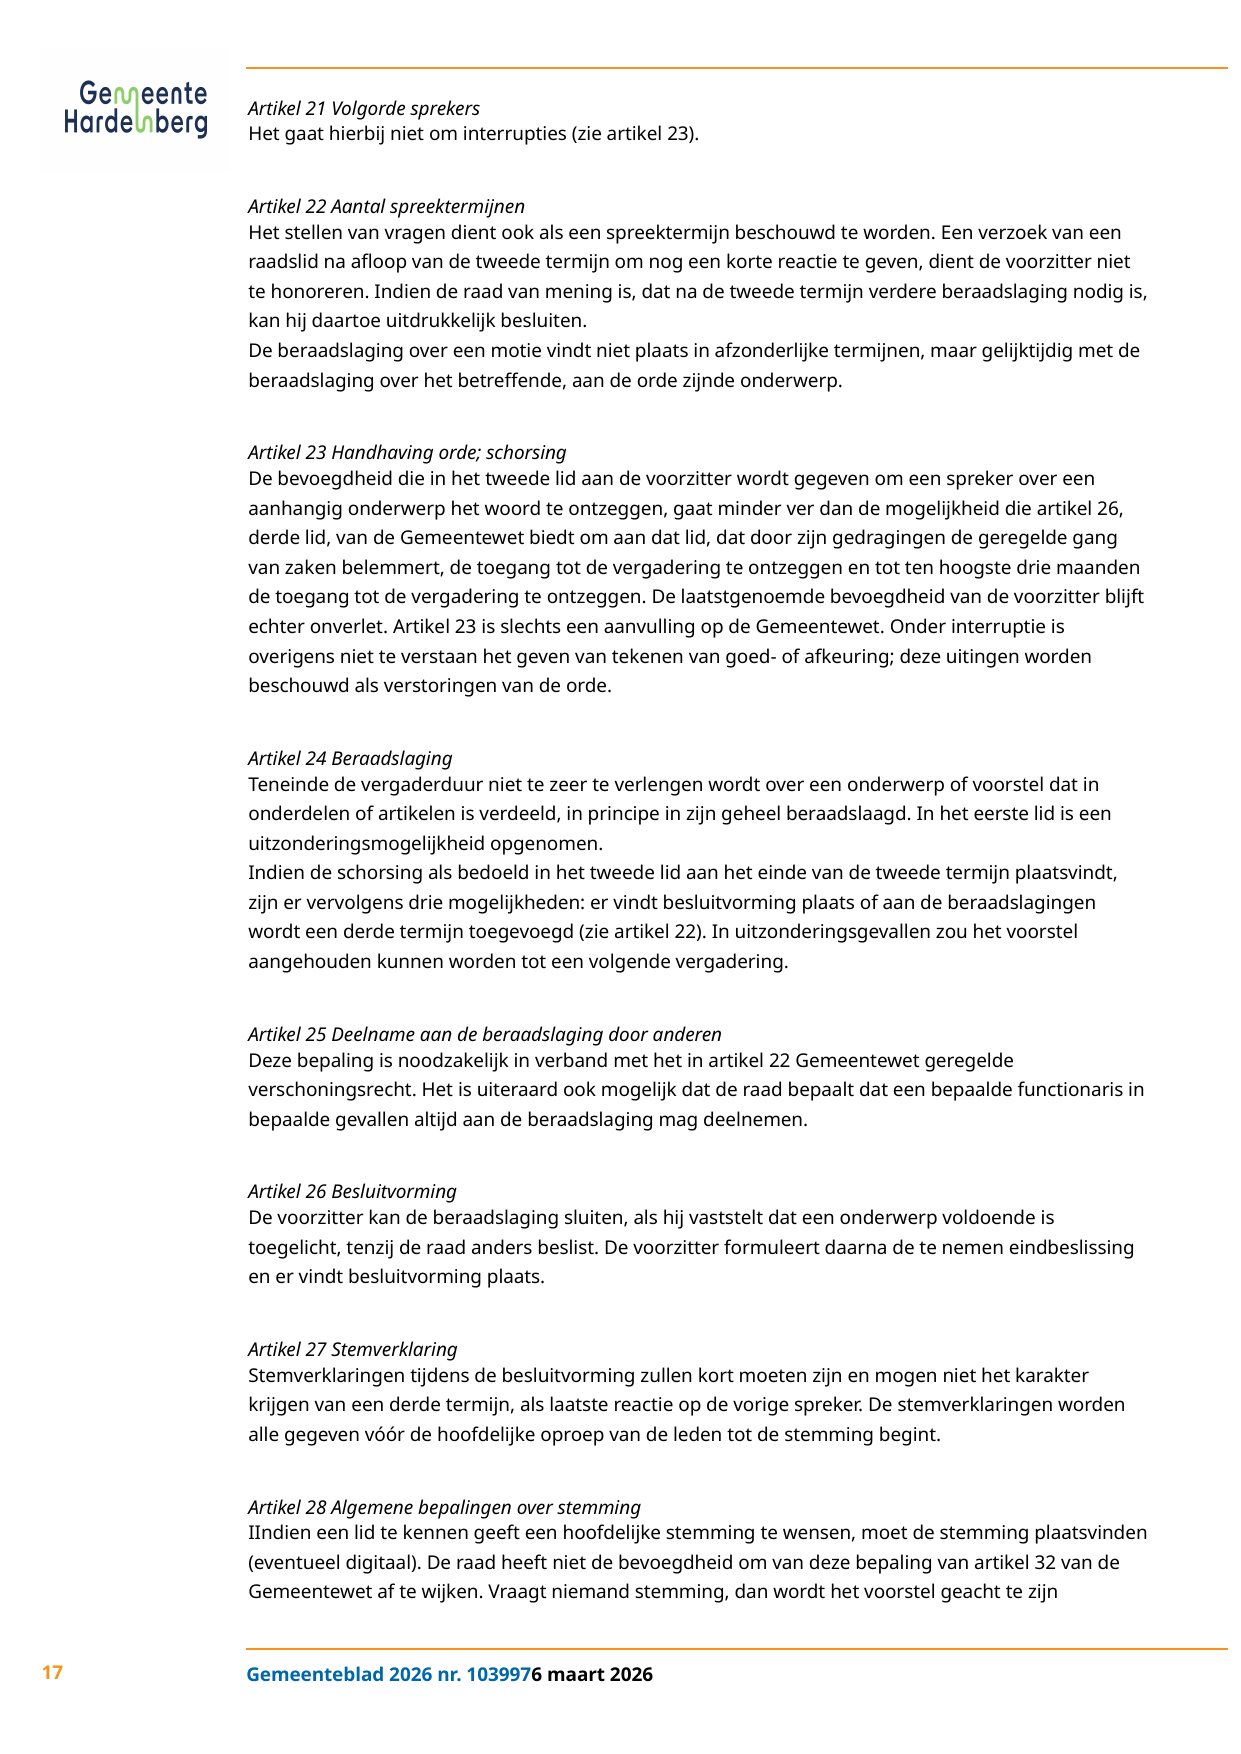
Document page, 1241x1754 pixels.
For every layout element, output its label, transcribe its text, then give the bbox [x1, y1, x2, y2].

text Artikel 24 Beraadslaging [248, 745, 1152, 771]
text Het stellen van vragen dient ook als een spreektermijn beschouwd te worden. Een verzoek van een raadslid na afloop van de tweede termijn om nog een korte reactie te geven, dient de voorzitter niet te honoreren. Indien de raad van mening is, dat na de tweede termijn verdere beraadslaging nodig is, kan hij daartoe uitdrukkelijk besluiten. [248, 219, 1152, 333]
text Het gaat hierbij niet om interrupties (zie artikel 23). [248, 121, 1152, 146]
text Indien de schorsing als bedoeld in het tweede lid aan het einde van de tweede termijn plaatsvindt, zijn er vervolgens drie mogelijkheden: er vindt besluitvorming plaats of aan de beraadslagingen wordt een derde termijn toegevoegd (zie artikel 22). In uitzonderingsgevallen zou het voorstel aangehouden kunnen worden tot een volgende vergadering. [248, 859, 1152, 974]
text Artikel 21 Volgorde sprekers [248, 95, 1152, 121]
text De bevoegdheid die in het tweede lid aan de voorzitter wordt gegeven om een spreker over een aanhangig onderwerp het woord te ontzeggen, gaat minder ver dan de mogelijkheid die artikel 26, derde lid, van de Gemeentewet biedt om aan dat lid, dat door zijn gedragingen de geregelde gang van zaken belemmert, de toegang tot de vergadering te ontzeggen en tot ten hoogste drie maanden de toegang tot de vergadering te ontzeggen. De laatstgenoemde bevoegdheid van de voorzitter blijft echter onverlet. Artikel 23 is slechts een aanvulling op de Gemeentewet. Onder interruptie is overigens niet te verstaan het geven van tekenen van goed- of afkeuring; deze uitingen worden beschouwd als verstoringen van de orde. [248, 465, 1152, 698]
text Artikel 23 Handhaving orde; schorsing [248, 439, 1152, 465]
text IIndien een lid te kennen geeft een hoofdelijke stemming te wensen, moet de stemming plaatsvinden (eventueel digitaal). De raad heeft niet de bevoegdheid om van deze bepaling van artikel 32 van de Gemeentewet af te wijken. Vraagt niemand stemming, dan wordt het voorstel geacht te zijn [248, 1519, 1152, 1604]
text De beraadslaging over een motie vindt niet plaats in afzonderlijke termijnen, maar gelijktijdig met de beraadslaging over het betreffende, aan de orde zijnde onderwerp. [248, 337, 1152, 393]
text Stemverklaringen tijdens de besluitvorming zullen kort moeten zijn en mogen niet het karakter krijgen van een derde termijn, als laatste reactie op de vorige spreker. De stemverklaringen worden alle gegeven vóór de hoofdelijke oproep van de leden tot de stemming begint. [248, 1362, 1152, 1447]
text De voorzitter kan de beraadslaging sluiten, als hij vaststelt dat een onderwerp voldoende is toegelicht, tenzij de raad anders beslist. De voorzitter formuleert daarna de te nemen eindbeslissing en er vindt besluitvorming plaats. [248, 1204, 1152, 1289]
text Artikel 26 Besluitvorming [248, 1179, 1152, 1204]
text Artikel 28 Algemene bepalingen over stemming [248, 1494, 1152, 1519]
text Artikel 25 Deelname aan de beraadslaging door anderen [248, 1021, 1152, 1047]
text Deze bepaling is noodzakelijk in verband met het in artikel 22 Gemeentewet geregelde verschoningsrecht. Het is uiteraard ook mogelijk dat de raad bepaalt dat een bepaalde functionaris in bepaalde gevallen altijd aan de beraadslaging mag deelnemen. [248, 1047, 1152, 1132]
text Artikel 22 Aantal spreektermijnen [248, 193, 1152, 219]
text Teneinde de vergaderduur niet te zeer te verlengen wordt over een onderwerp of voorstel dat in onderdelen of artikelen is verdeeld, in principe in zijn geheel beraadslaagd. In het eerste lid is een uitzonderingsmogelijkheid opgenomen. [248, 771, 1152, 856]
picture [41, 47, 231, 172]
text Artikel 27 Stemverklaring [248, 1336, 1152, 1362]
